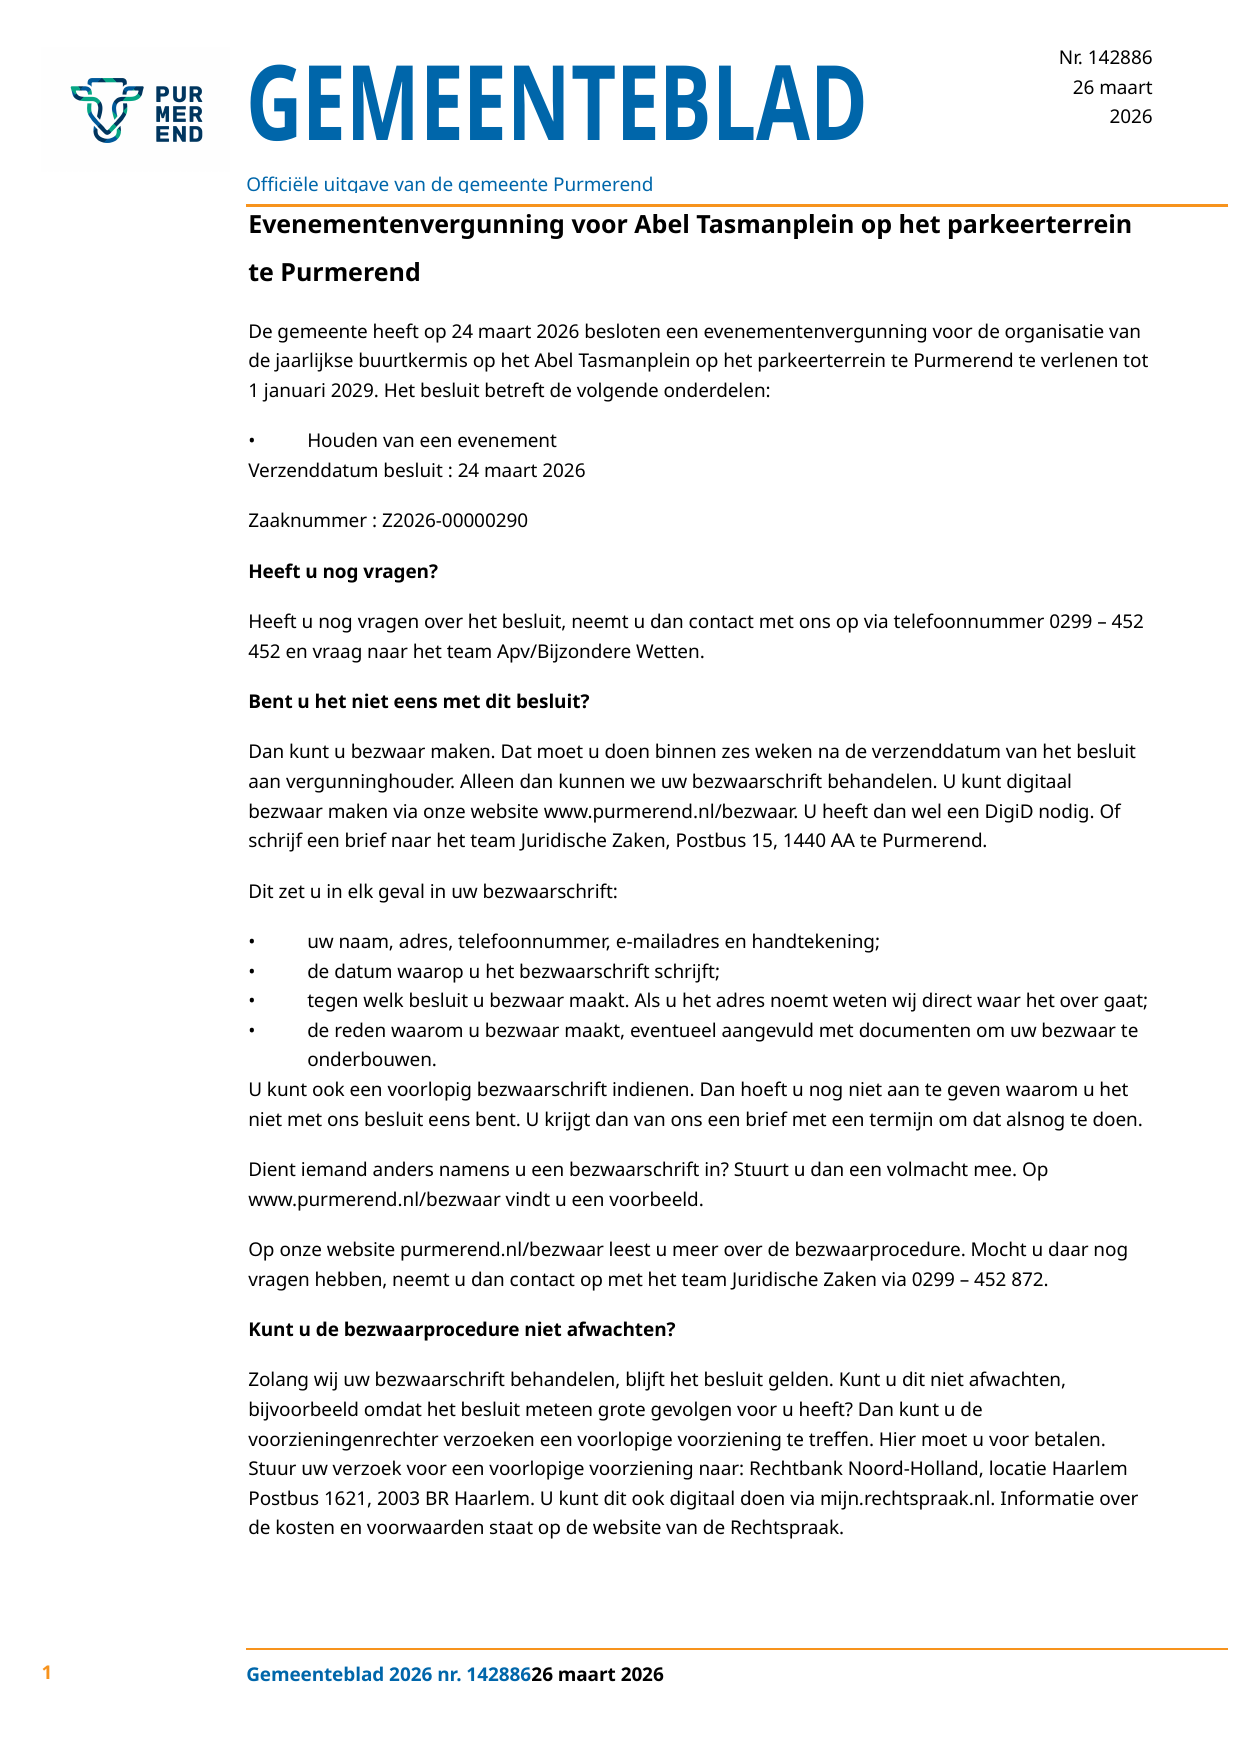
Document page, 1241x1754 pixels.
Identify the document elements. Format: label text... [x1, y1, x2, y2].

list de reden waarom u bezwaar maakt, eventueel aangevuld met documenten om uw bezwaar te onderbouwen. [248, 1017, 1152, 1072]
text Op onze website purmerend.nl/bezwaar leest u meer over de bezwaarprocedure. Mocht u daar nog vragen hebben, neemt u dan contact op met het team Juridische Zaken via 0299 – 452 872. [248, 1236, 1152, 1292]
text Heeft u nog vragen? [248, 558, 1152, 584]
text Kunt u de bezwaarprocedure niet afwachten? [248, 1316, 1152, 1342]
text Evenementenvergunning voor Abel Tasmanplein op het parkeerterrein te Purmerend [248, 207, 1152, 288]
picture [41, 47, 231, 172]
text Dan kunt u bezwaar maken. Dat moet u doen binnen zes weken na de verzenddatum van het besluit aan vergunninghouder. Alleen dan kunnen we uw bezwaarschrift behandelen. U kunt digitaal bezwaar maken via onze website www.purmerend.nl/bezwaar. U heeft dan wel een DigiD nodig. Of schrijf een brief naar het team Juridische Zaken, Postbus 15, 1440 AA te Purmerend. [248, 739, 1152, 853]
text Bent u het niet eens met dit besluit? [248, 688, 1152, 714]
list uw naam, adres, telefoonnummer, e-mailadres en handtekening; [248, 928, 1152, 954]
text De gemeente heeft op 24 maart 2026 besloten een evenementenvergunning voor de organisatie van de jaarlijkse buurtkermis op het Abel Tasmanplein op het parkeerterrein te Purmerend te verlenen tot 1 januari 2029. Het besluit betreft de volgende onderdelen: [248, 318, 1152, 403]
text Verzenddatum besluit : 24 maart 2026 [248, 457, 1152, 483]
list tegen welk besluit u bezwaar maakt. Als u het adres noemt weten wij direct waar het over gaat; [248, 987, 1152, 1013]
list Houden van een evenement [248, 427, 1152, 453]
text Zaaknummer : Z2026-00000290 [248, 507, 1152, 533]
text Zolang wij uw bezwaarschrift behandelen, blijft het besluit gelden. Kunt u dit niet afwachten, bijvoorbeeld omdat het besluit meteen grote gevolgen voor u heeft? Dan kunt u de voorzieningenrechter verzoeken een voorlopige voorziening te treffen. Hier moet u voor betalen. Stuur uw verzoek voor een voorlopige voorziening naar: Rechtbank Noord-Holland, locatie Haarlem Postbus 1621, 2003 BR Haarlem. U kunt dit ook digitaal doen via mijn.rechtspraak.nl. Informatie over de kosten en voorwaarden staat op de website van de Rechtspraak. [248, 1367, 1152, 1540]
text Dient iemand anders namens u een bezwaarschrift in? Stuurt u dan een volmacht mee. Op www.purmerend.nl/bezwaar vindt u een voorbeeld. [248, 1156, 1152, 1212]
text Dit zet u in elk geval in uw bezwaarschrift: [248, 878, 1152, 904]
list de datum waarop u het bezwaarschrift schrijft; [248, 958, 1152, 984]
text Heeft u nog vragen over het besluit, neemt u dan contact met ons op via telefoonnummer 0299 – 452 452 en vraag naar het team Apv/Bijzondere Wetten. [248, 608, 1152, 664]
text U kunt ook een voorlopig bezwaarschrift indienen. Dan hoeft u nog niet aan te geven waarom u het niet met ons besluit eens bent. U krijgt dan van ons een brief met een termijn om dat alsnog te doen. [248, 1076, 1152, 1132]
